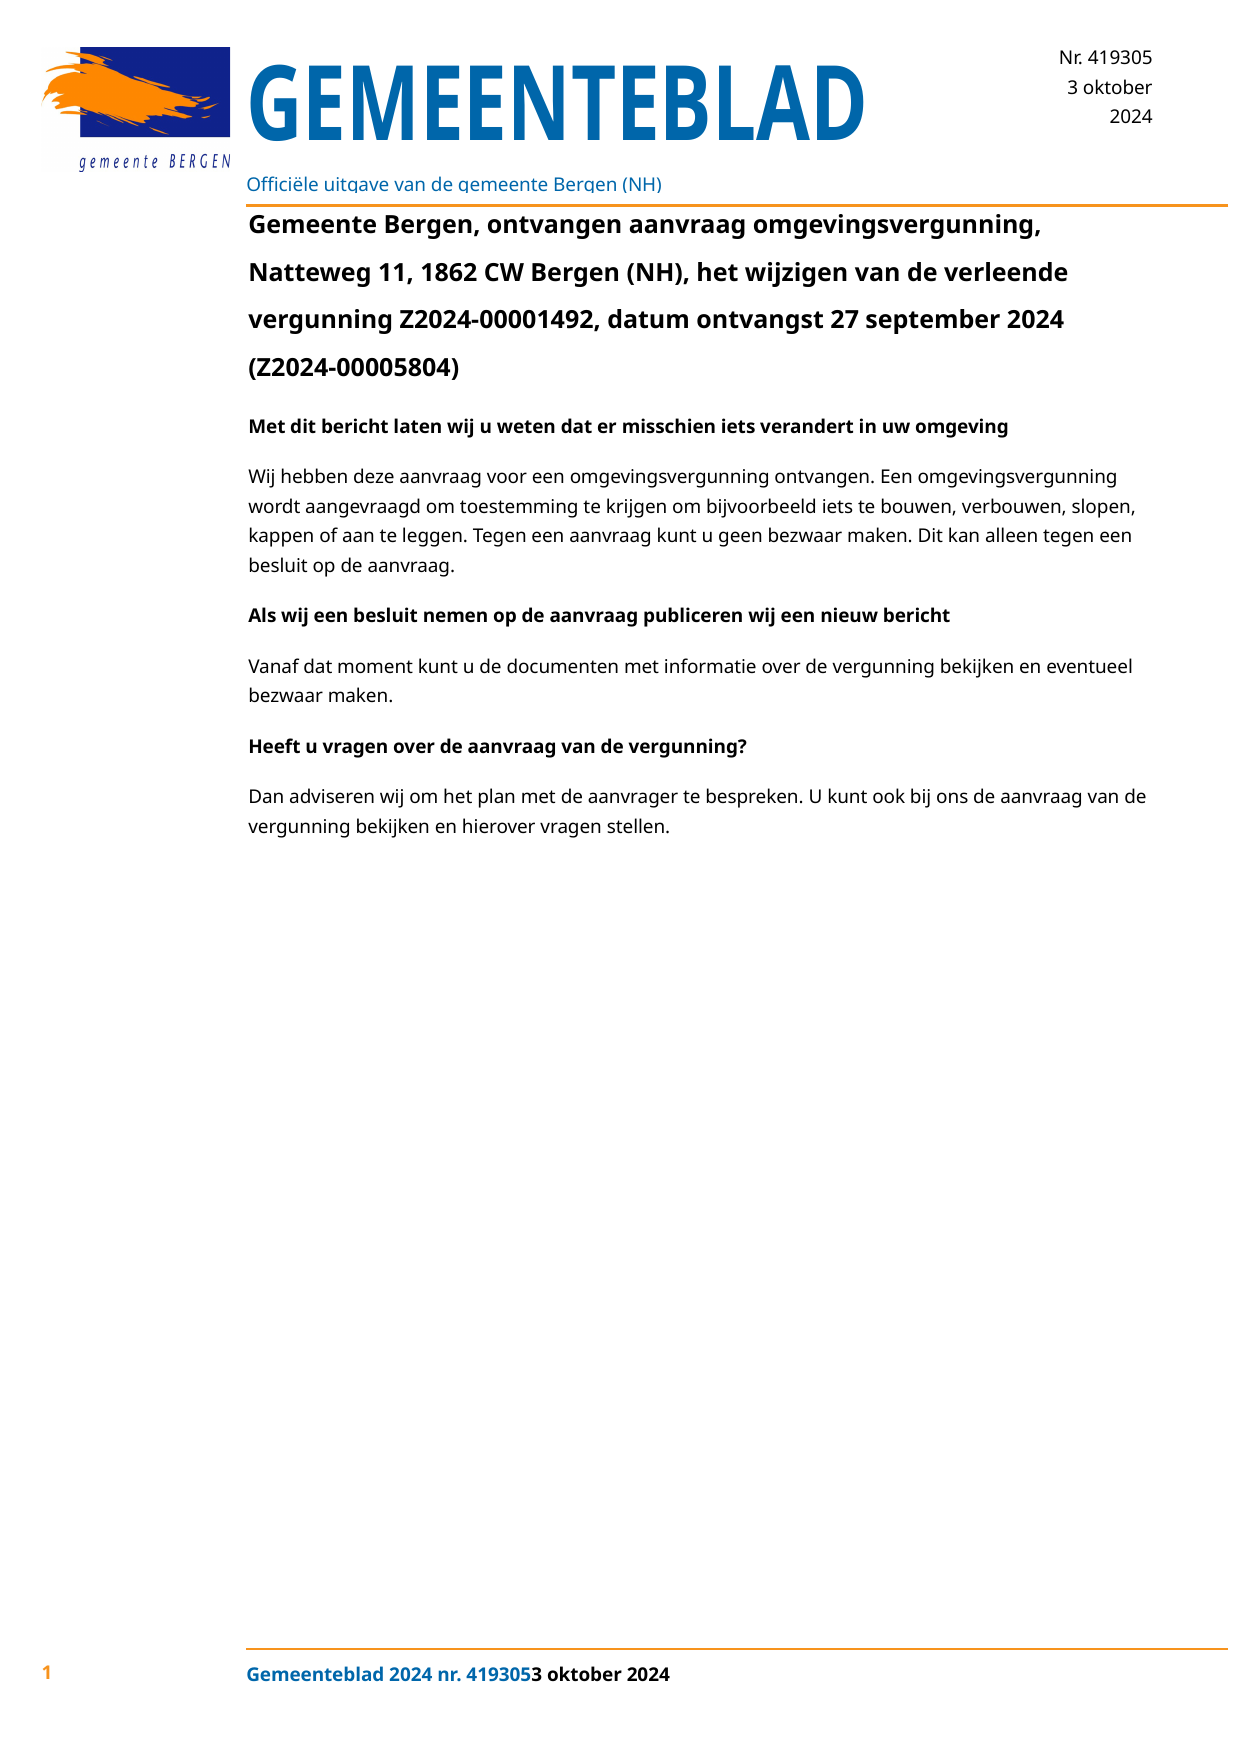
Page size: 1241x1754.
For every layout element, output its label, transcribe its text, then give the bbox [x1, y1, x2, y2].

text Vanaf dat moment kunt u de documenten met informatie over de vergunning bekijken en eventueel bezwaar maken. [248, 653, 1152, 708]
picture [41, 47, 231, 172]
text Heeft u vragen over de aanvraag van de vergunning? [248, 733, 1152, 759]
text Met dit bericht laten wij u weten dat er misschien iets verandert in uw omgeving [248, 413, 1152, 439]
text Wij hebben deze aanvraag voor een omgevingsvergunning ontvangen. Een omgevingsvergunning wordt aangevraagd om toestemming te krijgen om bijvoorbeeld iets te bouwen, verbouwen, slopen, kappen of aan te leggen. Tegen een aanvraag kunt u geen bezwaar maken. Dit kan alleen tegen een besluit op de aanvraag. [248, 463, 1152, 578]
text Als wij een besluit nemen op de aanvraag publiceren wij een nieuw bericht [248, 603, 1152, 628]
text Dan adviseren wij om het plan met de aanvrager te bespreken. U kunt ook bij ons de aanvraag van de vergunning bekijken en hierover vragen stellen. [248, 783, 1152, 839]
text Gemeente Bergen, ontvangen aanvraag omgevingsvergunning, Natteweg 11, 1862 CW Bergen (NH), het wijzigen van de verleende vergunning Z2024-00001492, datum ontvangst 27 september 2024 (Z2024-00005804) [248, 207, 1152, 384]
